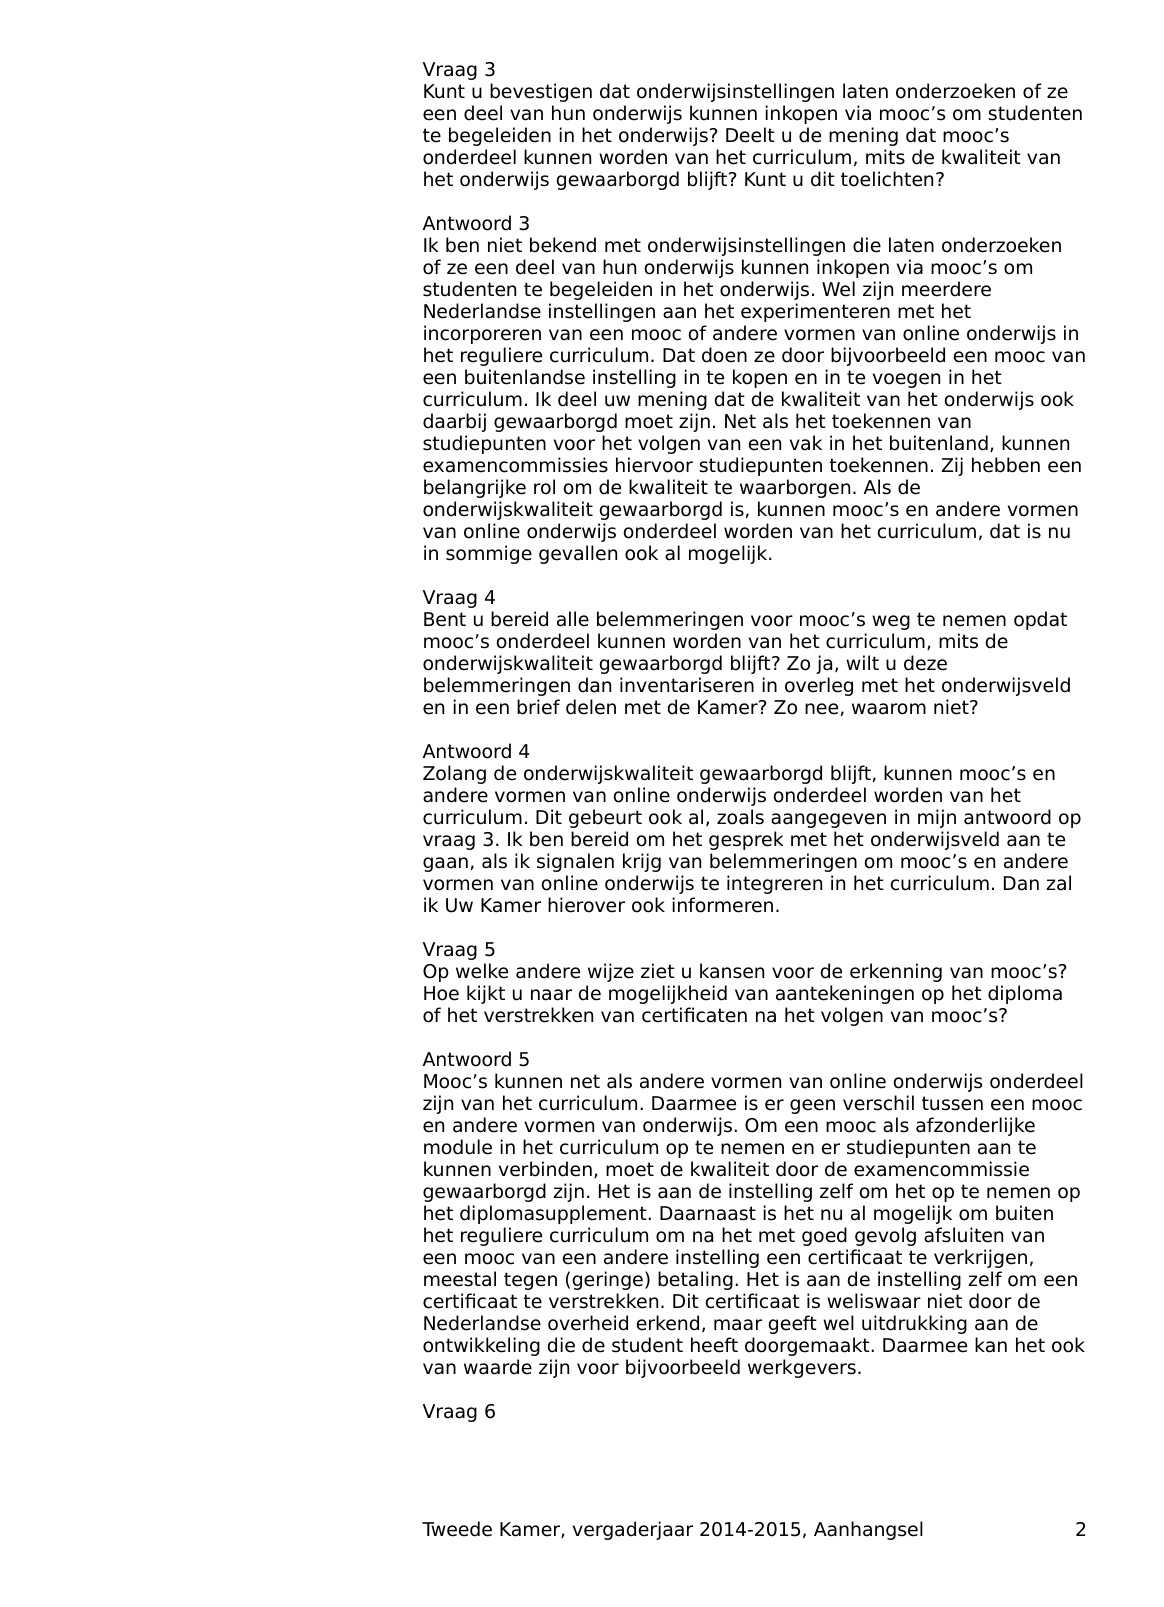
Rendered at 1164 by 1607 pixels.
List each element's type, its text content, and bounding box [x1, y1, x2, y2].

text Antwoord 3 [422, 213, 1087, 235]
text Vraag 6 [422, 1401, 1087, 1423]
text Op welke andere wijze ziet u kansen voor de erkenning van mooc’s? Hoe kijkt u naar de mogelijkheid van aantekeningen op het diploma of het verstrekken van certificaten na het volgen van mooc’s? [422, 961, 1087, 1027]
text Mooc’s kunnen net als andere vormen van online onderwijs onderdeel zijn van het curriculum. Daarmee is er geen verschil tussen een mooc en andere vormen van onderwijs. Om een mooc als afzonderlijke module in het curriculum op te nemen en er studiepunten aan te kunnen verbinden, moet de kwaliteit door de examencommissie gewaarborgd zijn. Het is aan de instelling zelf om het op te nemen op het diplomasupplement. Daarnaast is het nu al mogelijk om buiten het reguliere curriculum om na het met goed gevolg afsluiten van een mooc van een andere instelling een certificaat te verkrijgen, meestal tegen (geringe) betaling. Het is aan de instelling zelf om een certificaat te verstrekken. Dit certificaat is weliswaar niet door de Nederlandse overheid erkend, maar geeft wel uitdrukking aan de ontwikkeling die de student heeft doorgemaakt. Daarmee kan het ook van waarde zijn voor bijvoorbeeld werkgevers. [422, 1071, 1087, 1379]
text Antwoord 4 [422, 741, 1087, 763]
text Vraag 4 [422, 587, 1087, 609]
text Zolang de onderwijskwaliteit gewaarborgd blijft, kunnen mooc’s en andere vormen van online onderwijs onderdeel worden van het curriculum. Dit gebeurt ook al, zoals aangegeven in mijn antwoord op vraag 3. Ik ben bereid om het gesprek met het onderwijsveld aan te gaan, als ik signalen krijg van belemmeringen om mooc’s en andere vormen van online onderwijs te integreren in het curriculum. Dan zal ik Uw Kamer hierover ook informeren. [422, 763, 1087, 917]
text Vraag 5 [422, 939, 1087, 961]
text Vraag 3 [422, 59, 1087, 81]
text Antwoord 5 [422, 1049, 1087, 1071]
text Kunt u bevestigen dat onderwijsinstellingen laten onderzoeken of ze een deel van hun onderwijs kunnen inkopen via mooc’s om studenten te begeleiden in het onderwijs? Deelt u de mening dat mooc’s onderdeel kunnen worden van het curriculum, mits de kwaliteit van het onderwijs gewaarborgd blijft? Kunt u dit toelichten? [422, 81, 1087, 191]
text Bent u bereid alle belemmeringen voor mooc’s weg te nemen opdat mooc’s onderdeel kunnen worden van het curriculum, mits de onderwijskwaliteit gewaarborgd blijft? Zo ja, wilt u deze belemmeringen dan inventariseren in overleg met het onderwijsveld en in een brief delen met de Kamer? Zo nee, waarom niet? [422, 609, 1087, 719]
text Ik ben niet bekend met onderwijsinstellingen die laten onderzoeken of ze een deel van hun onderwijs kunnen inkopen via mooc’s om studenten te begeleiden in het onderwijs. Wel zijn meerdere Nederlandse instellingen aan het experimenteren met het incorporeren van een mooc of andere vormen van online onderwijs in het reguliere curriculum. Dat doen ze door bijvoorbeeld een mooc van een buitenlandse instelling in te kopen en in te voegen in het curriculum. Ik deel uw mening dat de kwaliteit van het onderwijs ook daarbij gewaarborgd moet zijn. Net als het toekennen van studiepunten voor het volgen van een vak in het buitenland, kunnen examencommissies hiervoor studiepunten toekennen. Zij hebben een belangrijke rol om de kwaliteit te waarborgen. Als de onderwijskwaliteit gewaarborgd is, kunnen mooc’s en andere vormen van online onderwijs onderdeel worden van het curriculum, dat is nu in sommige gevallen ook al mogelijk. [422, 235, 1087, 565]
